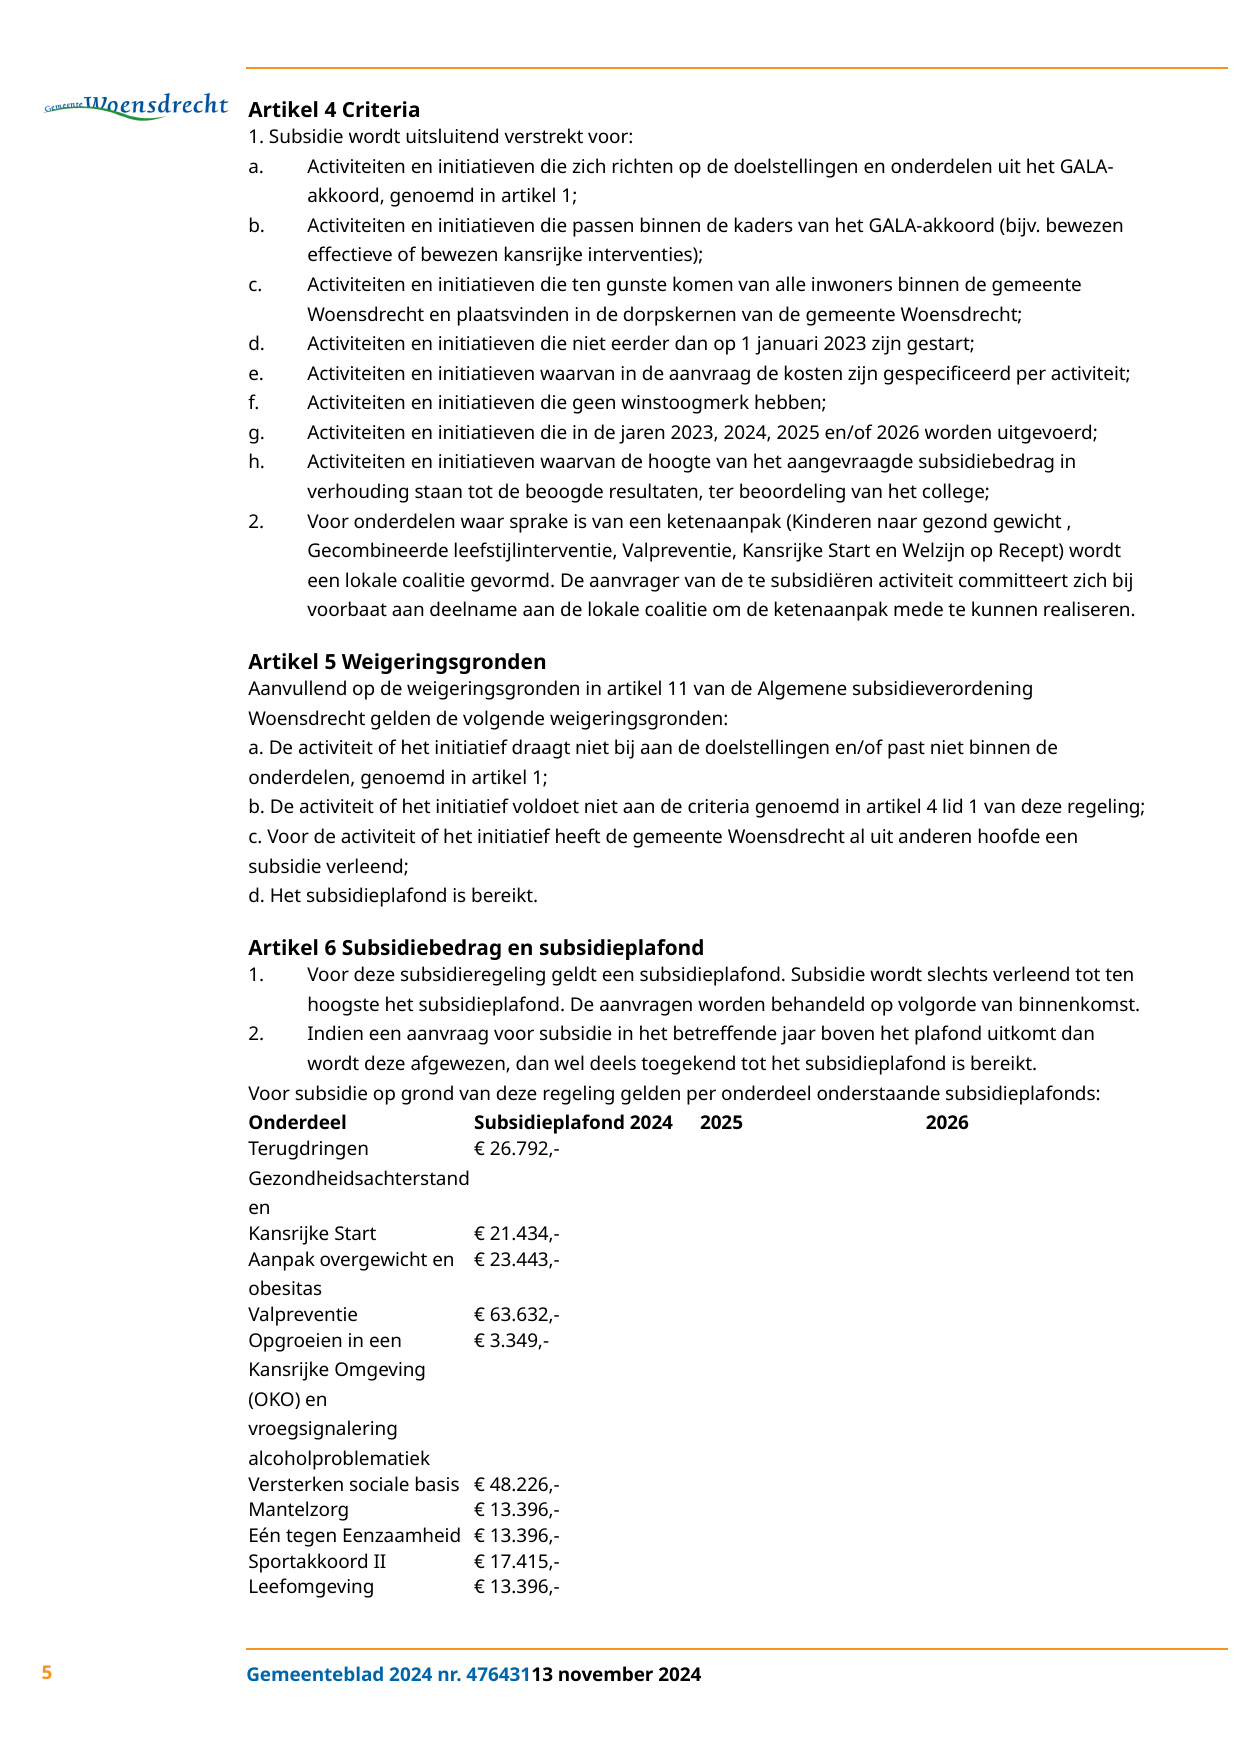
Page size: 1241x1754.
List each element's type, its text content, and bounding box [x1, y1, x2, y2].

table_cell [700, 1471, 926, 1497]
table_cell [700, 1220, 926, 1246]
table_cell [700, 1497, 926, 1522]
text a. De activiteit of het initiatief draagt niet bij aan de doelstellingen en/of past niet binnen de onderdelen, genoemd in artikel 1; [248, 734, 1152, 790]
table_cell € 48.226,- [474, 1471, 700, 1497]
table_cell Opgroeien in een Kansrijke Omgeving (OKO) en vroegsignalering alcoholproblematiek [248, 1327, 474, 1471]
table_cell [926, 1246, 1152, 1301]
list Voor deze subsidieregeling geldt een subsidieplafond. Subsidie wordt slechts verleend tot ten hoogste het subsidieplafond. De aanvragen worden behandeld op volgorde van binnenkomst. [248, 961, 1152, 1017]
table_cell € 17.415,- [474, 1548, 700, 1574]
table_cell Leefomgeving [248, 1574, 474, 1599]
table_cell Aanpak overgewicht en obesitas [248, 1246, 474, 1301]
list Activiteiten en initiatieven waarvan in de aanvraag de kosten zijn gespecificeerd per activiteit; [248, 360, 1152, 386]
table_cell [926, 1135, 1152, 1220]
table_cell [700, 1522, 926, 1548]
table_cell Mantelzorg [248, 1497, 474, 1522]
table_cell € 21.434,- [474, 1220, 700, 1246]
table_cell € 3.349,- [474, 1327, 700, 1471]
table_cell [700, 1301, 926, 1327]
text Artikel 6 Subsidiebedrag en subsidieplafond [248, 933, 1152, 961]
table_cell [700, 1135, 926, 1220]
table_cell Sportakkoord II [248, 1548, 474, 1574]
table_cell [926, 1471, 1152, 1497]
list Indien een aanvraag voor subsidie in het betreffende jaar boven het plafond uitkomt dan wordt deze afgewezen, dan wel deels toegekend tot het subsidieplafond is bereikt. [248, 1021, 1152, 1076]
text c. Voor de activiteit of het initiatief heeft de gemeente Woensdrecht al uit anderen hoofde een subsidie verleend; [248, 823, 1152, 879]
table_cell Terugdringen Gezondheidsachterstanden [248, 1135, 474, 1220]
picture [41, 47, 231, 172]
table_cell [700, 1548, 926, 1574]
table_header 2026 [926, 1109, 1152, 1135]
list Voor onderdelen waar sprake is van een ketenaanpak (Kinderen naar gezond gewicht , Gecombineerde leefstijlinterventie, Valpreventie, Kansrijke Start en Welzijn op Recept) wordt een lokale coalitie gevormd. De aanvrager van de te subsidiëren activiteit committeert zich bij voorbaat aan deelname aan de lokale coalitie om de ketenaanpak mede te kunnen realiseren. [248, 508, 1152, 622]
text d. Het subsidieplafond is bereikt. [248, 882, 1152, 908]
table_cell € 13.396,- [474, 1497, 700, 1522]
table_cell [926, 1301, 1152, 1327]
table_cell Valpreventie [248, 1301, 474, 1327]
list Activiteiten en initiatieven die ten gunste komen van alle inwoners binnen de gemeente Woensdrecht en plaatsvinden in de dorpskernen van de gemeente Woensdrecht; [248, 271, 1152, 326]
table_cell [926, 1327, 1152, 1471]
list Activiteiten en initiatieven die niet eerder dan op 1 januari 2023 zijn gestart; [248, 330, 1152, 356]
table_cell [926, 1522, 1152, 1548]
table_cell € 13.396,- [474, 1522, 700, 1548]
list Activiteiten en initiatieven die in de jaren 2023, 2024, 2025 en/of 2026 worden uitgevoerd; [248, 419, 1152, 445]
list Activiteiten en initiatieven waarvan de hoogte van het aangevraagde subsidiebedrag in verhouding staan tot de beoogde resultaten, ter beoordeling van het college; [248, 449, 1152, 504]
list Activiteiten en initiatieven die geen winstoogmerk hebben; [248, 389, 1152, 415]
table_cell [926, 1574, 1152, 1599]
table_header Subsidieplafond 2024 [474, 1109, 700, 1135]
table_cell € 23.443,- [474, 1246, 700, 1301]
table_cell [926, 1220, 1152, 1246]
table_cell [700, 1327, 926, 1471]
text b. De activiteit of het initiatief voldoet niet aan de criteria genoemd in artikel 4 lid 1 van deze regeling; [248, 794, 1152, 819]
table_cell [700, 1246, 926, 1301]
table_header Onderdeel [248, 1109, 474, 1135]
table_cell Versterken sociale basis [248, 1471, 474, 1497]
text Artikel 5 Weigeringsgronden [248, 647, 1152, 675]
text Voor subsidie op grond van deze regeling gelden per onderdeel onderstaande subsidieplafonds: [248, 1080, 1152, 1105]
table_header 2025 [700, 1109, 926, 1135]
list Activiteiten en initiatieven die zich richten op de doelstellingen en onderdelen uit het GALA-akkoord, genoemd in artikel 1; [248, 153, 1152, 208]
text 1. Subsidie wordt uitsluitend verstrekt voor: [248, 123, 1152, 149]
table_cell € 26.792,- [474, 1135, 700, 1220]
text Aanvullend op de weigeringsgronden in artikel 11 van de Algemene subsidieverordening Woensdrecht gelden de volgende weigeringsgronden: [248, 675, 1152, 731]
list Activiteiten en initiatieven die passen binnen de kaders van het GALA-akkoord (bijv. bewezen effectieve of bewezen kansrijke interventies); [248, 212, 1152, 267]
table_cell [926, 1497, 1152, 1522]
text Artikel 4 Criteria [248, 95, 1152, 123]
table_cell Kansrijke Start [248, 1220, 474, 1246]
table_cell [926, 1548, 1152, 1574]
table_cell [700, 1574, 926, 1599]
table_cell € 13.396,- [474, 1574, 700, 1599]
table_cell Eén tegen Eenzaamheid [248, 1522, 474, 1548]
table_cell € 63.632,- [474, 1301, 700, 1327]
